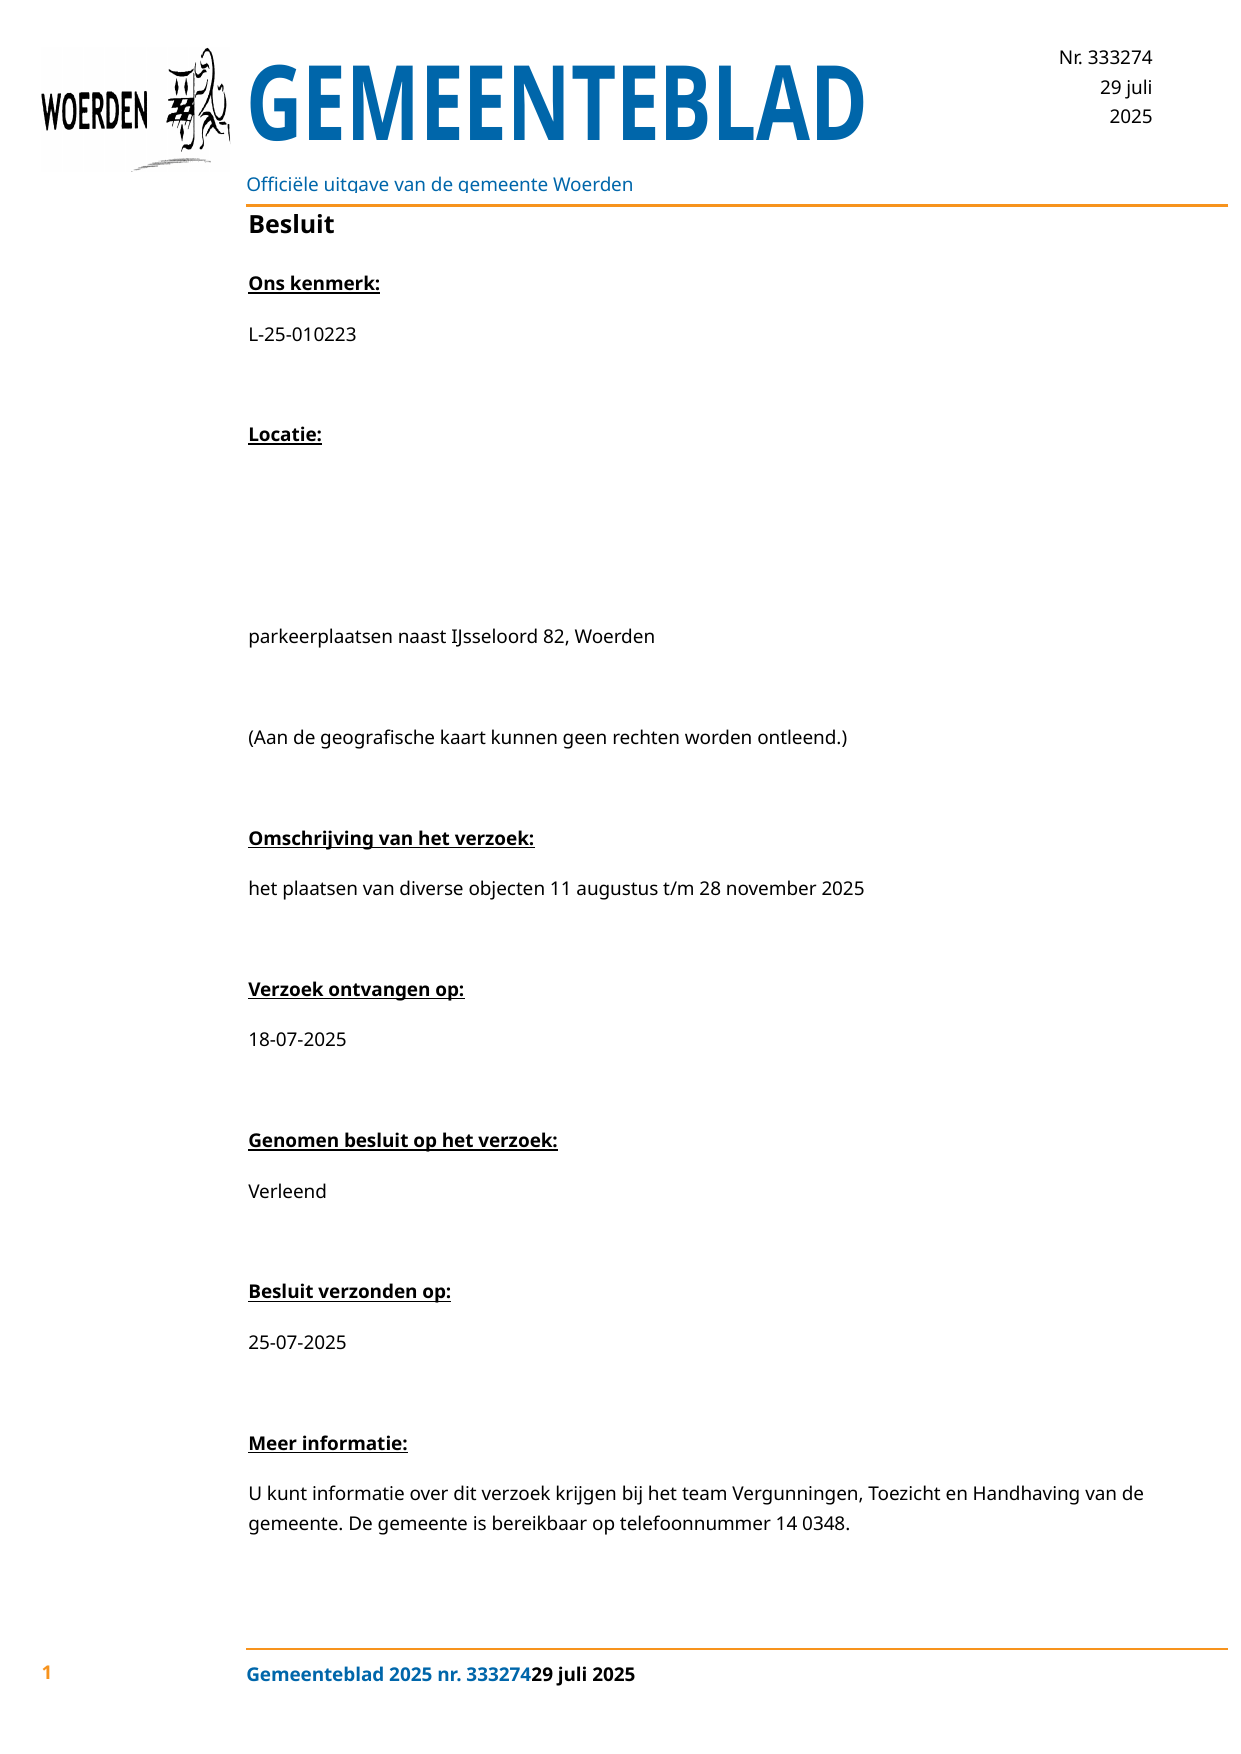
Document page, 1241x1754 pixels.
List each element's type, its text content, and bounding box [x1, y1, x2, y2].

text Ons kenmerk: [248, 270, 1152, 296]
text Meer informatie: [248, 1430, 1152, 1456]
text parkeerplaatsen naast IJsseloord 82, Woerden [248, 623, 1152, 649]
text (Aan de geografische kaart kunnen geen rechten worden ontleend.) [248, 724, 1152, 750]
text Verzoek ontvangen op: [248, 976, 1152, 1002]
text Besluit verzonden op: [248, 1279, 1152, 1304]
text Besluit [248, 207, 1152, 241]
text L-25-010223 [248, 321, 1152, 346]
text Locatie: [248, 422, 1152, 447]
picture [41, 47, 231, 172]
text U kunt informatie over dit verzoek krijgen bij het team Vergunningen, Toezicht en Handhaving van de gemeente. De gemeente is bereikbaar op telefoonnummer 14 0348. [248, 1480, 1152, 1536]
text Verleend [248, 1178, 1152, 1203]
text Genomen besluit op het verzoek: [248, 1127, 1152, 1153]
text Omschrijving van het verzoek: [248, 825, 1152, 851]
text het plaatsen van diverse objecten 11 augustus t/m 28 november 2025 [248, 875, 1152, 901]
text 18-07-2025 [248, 1027, 1152, 1052]
text 25-07-2025 [248, 1329, 1152, 1355]
